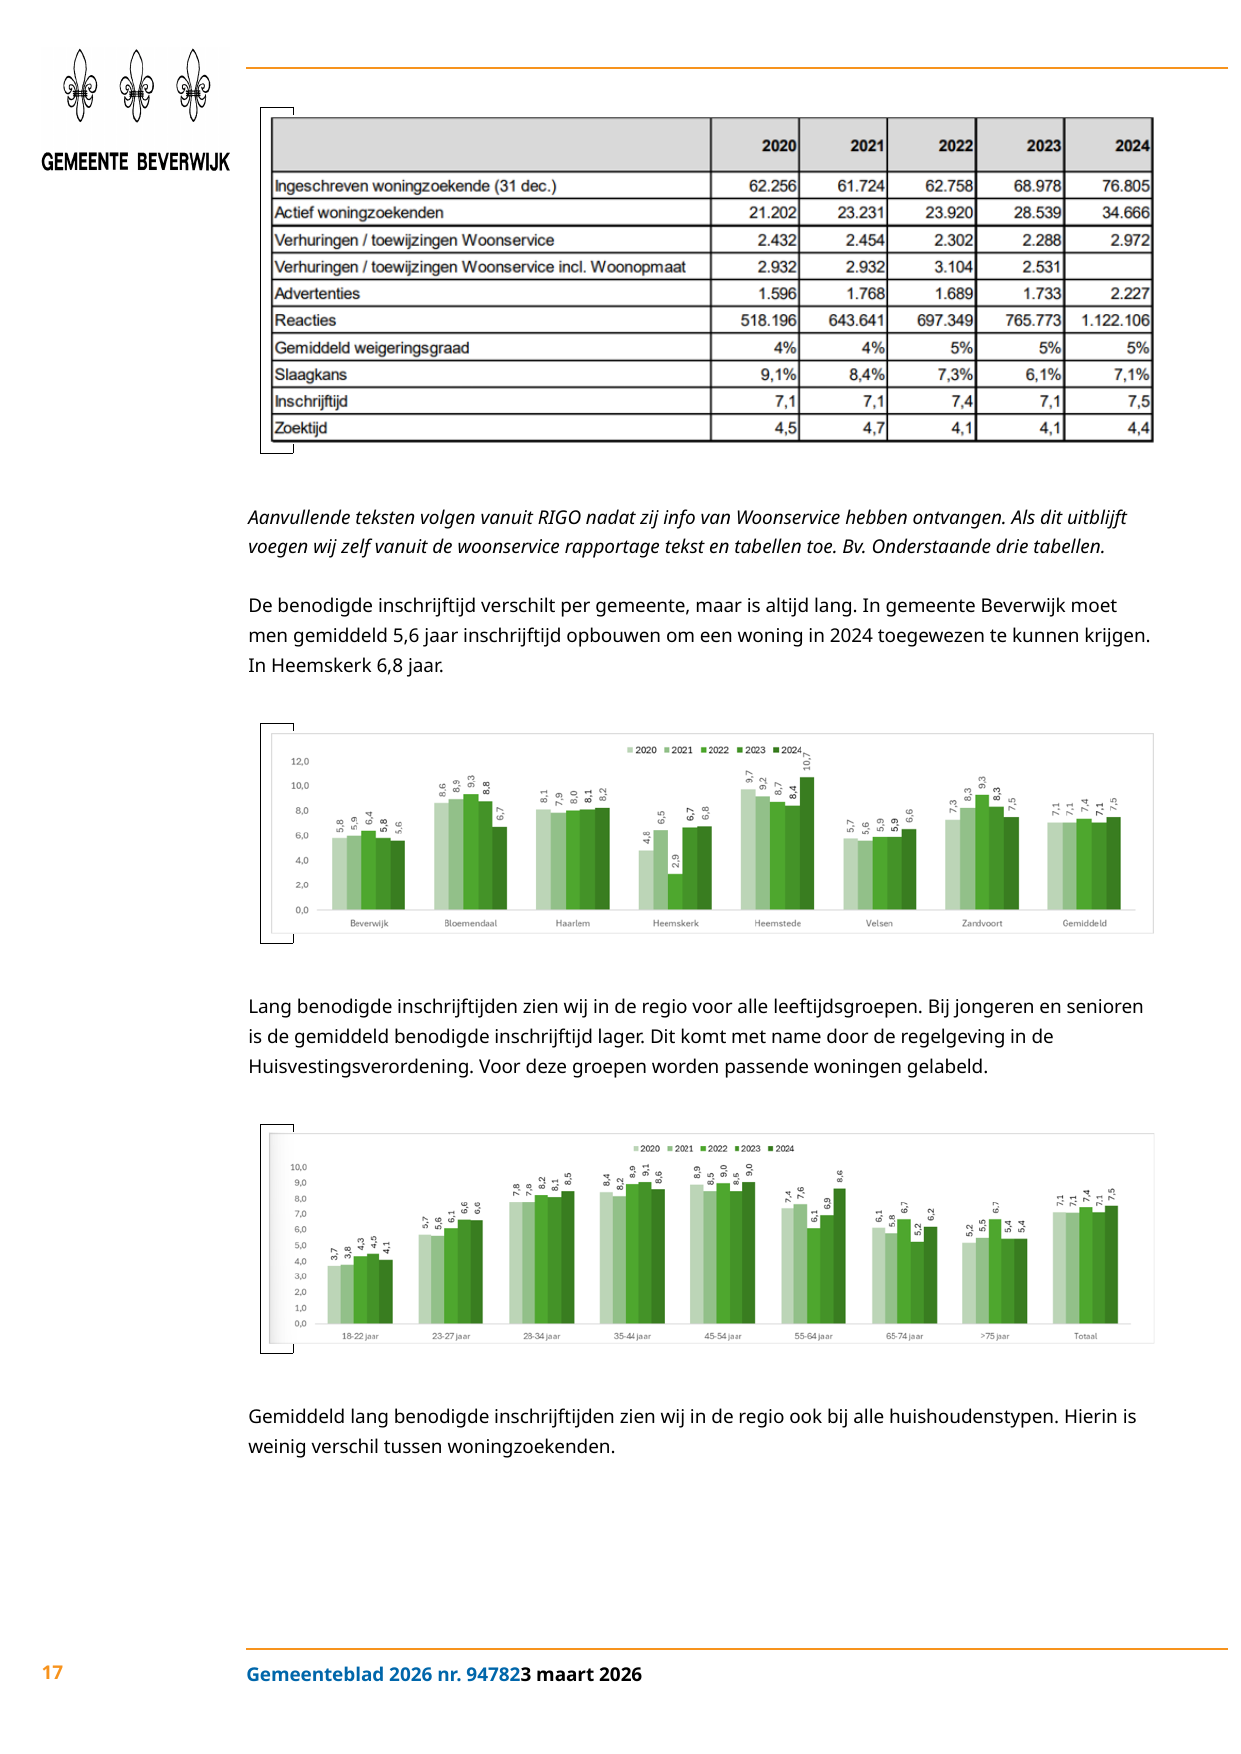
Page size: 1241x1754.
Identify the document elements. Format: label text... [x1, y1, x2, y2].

text De benodigde inschrijftijd verschilt per gemeente, maar is altijd lang. In gemeente Beverwijk moet men gemiddeld 5,6 jaar inschrijftijd opbouwen om een woning in 2024 toegewezen te kunnen krijgen. In Heemskerk 6,8 jaar. [248, 593, 1152, 677]
text Aanvullende teksten volgen vanuit RIGO nadat zij info van Woonservice hebben ontvangen. Als dit uitblijft voegen wij zelf vanuit de woonservice rapportage tekst en tabellen toe. Bv. Onderstaande drie tabellen. [248, 504, 1152, 559]
picture [41, 47, 231, 172]
picture [268, 1132, 1155, 1344]
text Gemiddeld lang benodigde inschrijftijden zien wij in de regio ook bij alle huishoudenstypen. Hierin is weinig verschil tussen woningzoekenden. [248, 1403, 1152, 1459]
picture [268, 731, 1155, 934]
picture [268, 115, 1155, 444]
text Lang benodigde inschrijftijden zien wij in de regio voor alle leeftijdsgroepen. Bij jongeren en senioren is de gemiddeld benodigde inschrijftijd lager. Dit komt met name door de regelgeving in de Huisvestingsverordening. Voor deze groepen worden passende woningen gelabeld. [248, 994, 1152, 1078]
